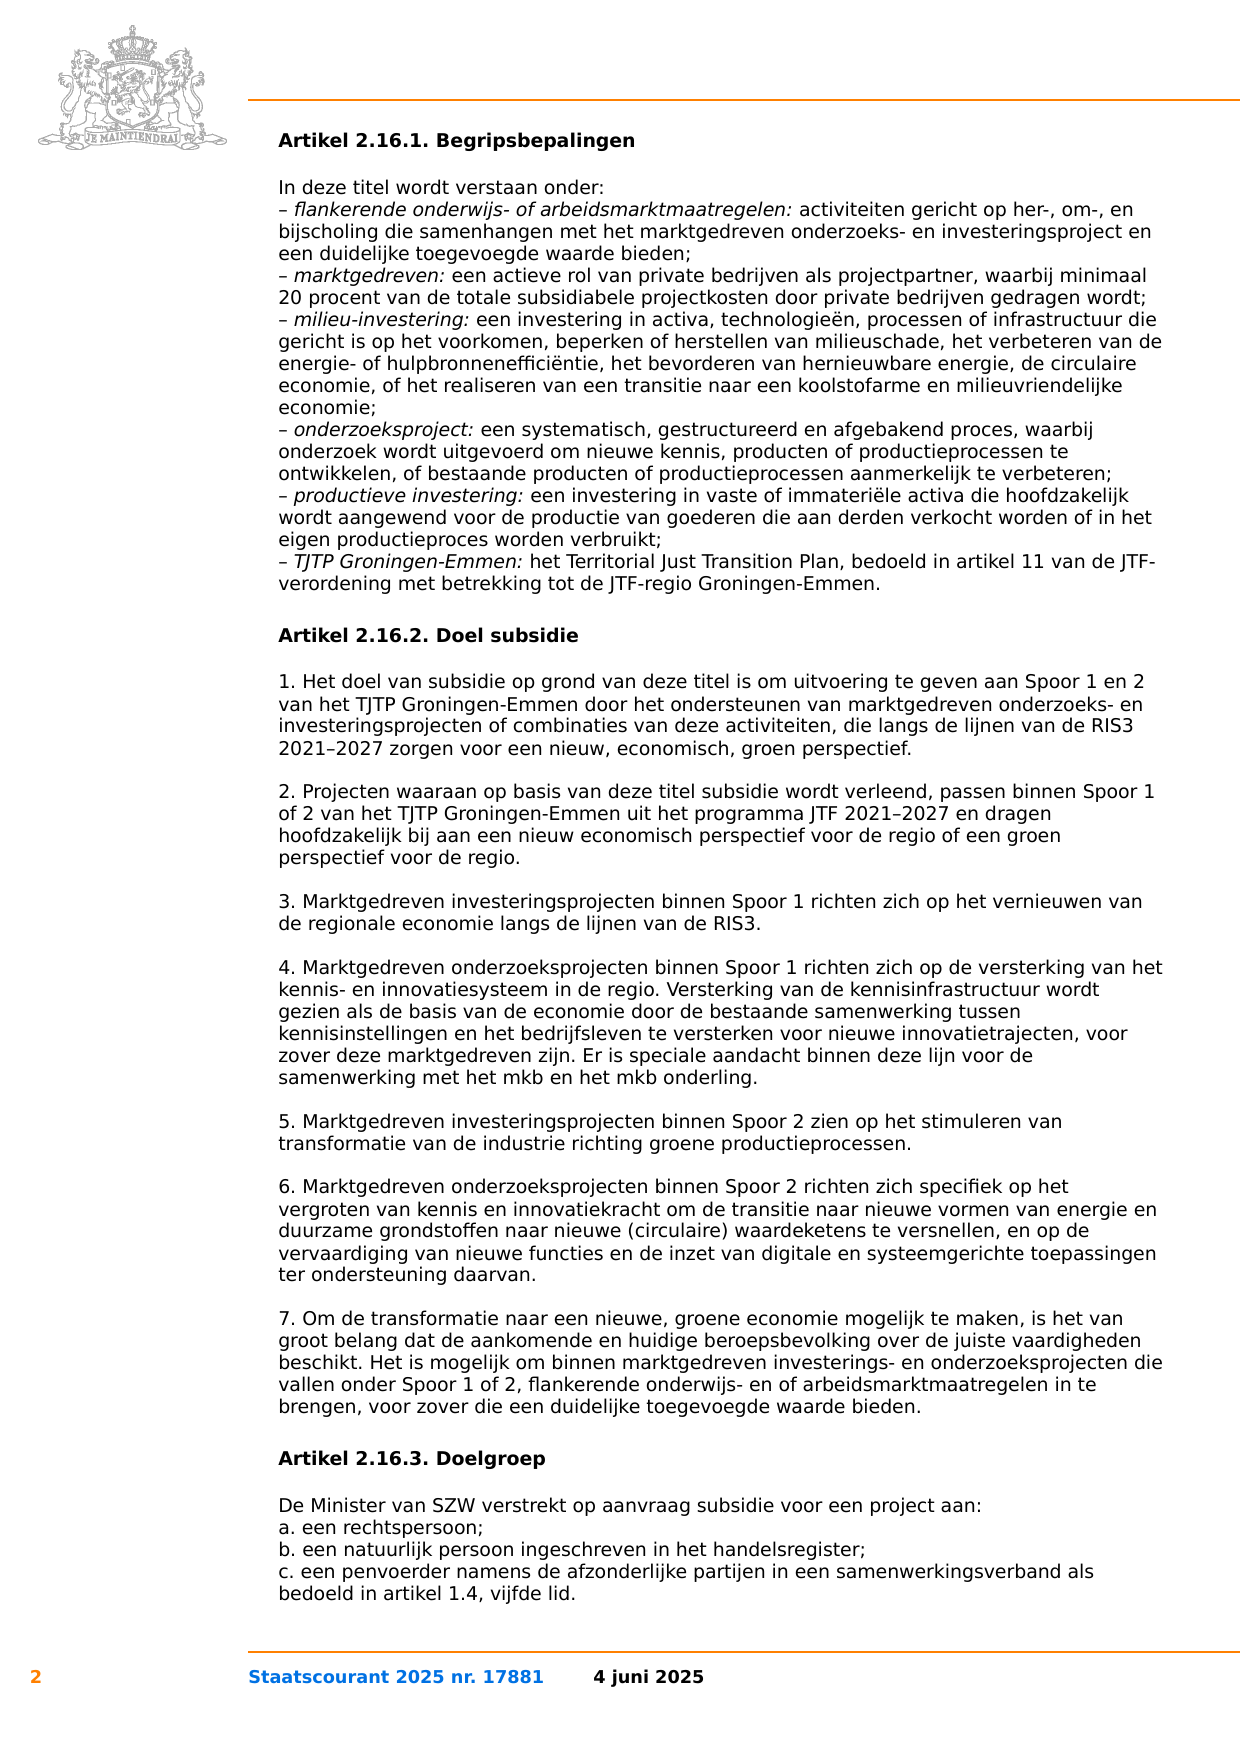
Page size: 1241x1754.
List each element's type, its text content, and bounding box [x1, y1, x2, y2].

text 5. Marktgedreven investeringsprojecten binnen Spoor 2 zien op het stimuleren van transformatie van de industrie richting groene productieprocessen. [278, 1111, 1163, 1154]
text a. een rechtspersoon; [278, 1517, 1163, 1539]
subtitle Artikel 2.16.1. Begripsbepalingen [278, 130, 1163, 152]
text 2. Projecten waaraan op basis van deze titel subsidie wordt verleend, passen binnen Spoor 1 of 2 van het TJTP Groningen-Emmen uit het programma JTF 2021–2027 en dragen hoofdzakelijk bij aan een nieuw economisch perspectief voor de regio of een groen perspectief voor de regio. [278, 781, 1163, 869]
text In deze titel wordt verstaan onder: [278, 177, 1163, 199]
text – milieu-investering: een investering in activa, technologieën, processen of infrastructuur die gericht is op het voorkomen, beperken of herstellen van milieuschade, het verbeteren van de energie- of hulpbronnenefficiëntie, het bevorderen van hernieuwbare energie, de circulaire economie, of het realiseren van een transitie naar een koolstofarme en milieuvriendelijke economie; [278, 309, 1163, 419]
text – productieve investering: een investering in vaste of immateriële activa die hoofdzakelijk wordt aangewend voor de productie van goederen die aan derden verkocht worden of in het eigen productieproces worden verbruikt; [278, 484, 1163, 551]
text – flankerende onderwijs- of arbeidsmarktmaatregelen: activiteiten gericht op her-, om-, en bijscholing die samenhangen met het marktgedreven onderzoeks- en investeringsproject en een duidelijke toegevoegde waarde bieden; [278, 199, 1163, 265]
picture [38, 25, 227, 150]
text – onderzoeksproject: een systematisch, gestructureerd en afgebakend proces, waarbij onderzoek wordt uitgevoerd om nieuwe kennis, producten of productieprocessen te ontwikkelen, of bestaande producten of productieprocessen aanmerkelijk te verbeteren; [278, 419, 1163, 484]
text 6. Marktgedreven onderzoeksprojecten binnen Spoor 2 richten zich specifiek op het vergroten van kennis en innovatiekracht om de transitie naar nieuwe vormen van energie en duurzame grondstoffen naar nieuwe (circulaire) waardeketens te versnellen, en op de vervaardiging van nieuwe functies en de inzet van digitale en systeemgerichte toepassingen ter ondersteuning daarvan. [278, 1176, 1163, 1286]
text – marktgedreven: een actieve rol van private bedrijven als projectpartner, waarbij minimaal 20 procent van de totale subsidiabele projectkosten door private bedrijven gedragen wordt; [278, 265, 1163, 309]
text 4. Marktgedreven onderzoeksprojecten binnen Spoor 1 richten zich op de versterking van het kennis- en innovatiesysteem in de regio. Versterking van de kennisinfrastructuur wordt gezien als de basis van de economie door de bestaande samenwerking tussen kennisinstellingen en het bedrijfsleven te versterken voor nieuwe innovatietrajecten, voor zover deze marktgedreven zijn. Er is speciale aandacht binnen deze lijn voor de samenwerking met het mkb en het mkb onderling. [278, 957, 1163, 1089]
text c. een penvoerder namens de afzonderlijke partijen in een samenwerkingsverband als bedoeld in artikel 1.4, vijfde lid. [278, 1561, 1163, 1605]
subtitle Artikel 2.16.2. Doel subsidie [278, 624, 1163, 646]
text 1. Het doel van subsidie op grond van deze titel is om uitvoering te geven aan Spoor 1 en 2 van het TJTP Groningen-Emmen door het ondersteunen van marktgedreven onderzoeks- en investeringsprojecten of combinaties van deze activiteiten, die langs de lijnen van de RIS3 2021–2027 zorgen voor een nieuw, economisch, groen perspectief. [278, 671, 1163, 759]
text – TJTP Groningen-Emmen: het Territorial Just Transition Plan, bedoeld in artikel 11 van de JTF-verordening met betrekking tot de JTF-regio Groningen-Emmen. [278, 551, 1163, 594]
text b. een natuurlijk persoon ingeschreven in het handelsregister; [278, 1539, 1163, 1561]
text De Minister van SZW verstrekt op aanvraag subsidie voor een project aan: [278, 1495, 1163, 1517]
text 7. Om de transformatie naar een nieuwe, groene economie mogelijk te maken, is het van groot belang dat de aankomende en huidige beroepsbevolking over de juiste vaardigheden beschikt. Het is mogelijk om binnen marktgedreven investerings- en onderzoeksprojecten die vallen onder Spoor 1 of 2, flankerende onderwijs- en of arbeidsmarktmaatregelen in te brengen, voor zover die een duidelijke toegevoegde waarde bieden. [278, 1308, 1163, 1418]
text 3. Marktgedreven investeringsprojecten binnen Spoor 1 richten zich op het vernieuwen van de regionale economie langs de lijnen van de RIS3. [278, 891, 1163, 935]
subtitle Artikel 2.16.3. Doelgroep [278, 1448, 1163, 1470]
